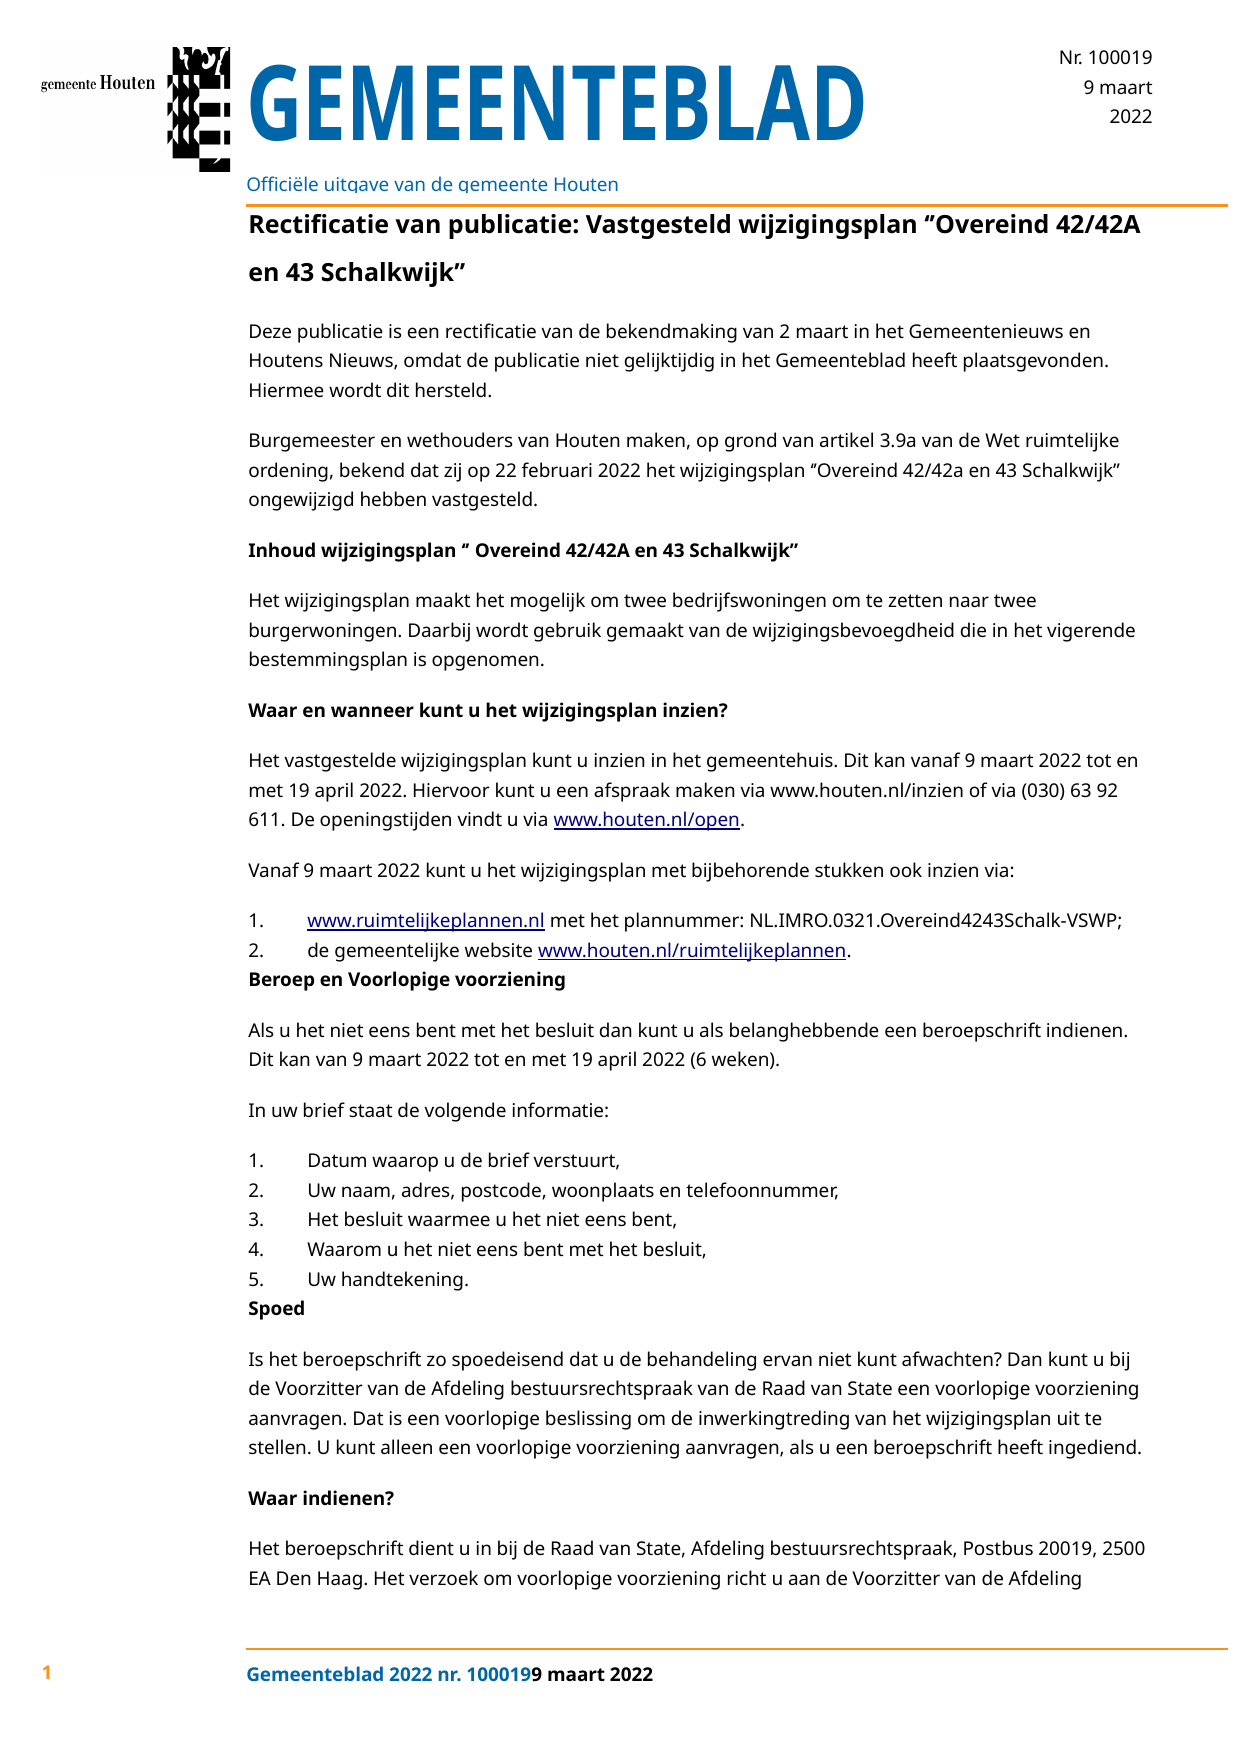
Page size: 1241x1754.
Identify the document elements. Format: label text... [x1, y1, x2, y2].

list www.ruimtelijkeplannen.nl met het plannummer: NL.IMRO.0321.Overeind4243Schalk-VSWP; [248, 907, 1152, 933]
text Het beroepschrift dient u in bij de Raad van State, Afdeling bestuursrechtspraak, Postbus 20019, 2500 EA Den Haag. Het verzoek om voorlopige voorziening richt u aan de Voorzitter van de Afdeling [248, 1535, 1152, 1591]
list Datum waarop u de brief verstuurt, [248, 1147, 1152, 1173]
text Deze publicatie is een rectificatie van de bekendmaking van 2 maart in het Gemeentenieuws en Houtens Nieuws, omdat de publicatie niet gelijktijdig in het Gemeenteblad heeft plaatsgevonden. Hiermee wordt dit hersteld. [248, 318, 1152, 403]
list Uw naam, adres, postcode, woonplaats en telefoonnummer, [248, 1177, 1152, 1203]
picture [41, 47, 231, 172]
text In uw brief staat de volgende informatie: [248, 1097, 1152, 1123]
text Het vastgestelde wijzigingsplan kunt u inzien in het gemeentehuis. Dit kan vanaf 9 maart 2022 tot en met 19 april 2022. Hiervoor kunt u een afspraak maken via www.houten.nl/inzien of via (030) 63 92 611. De openingstijden vindt u via www.houten.nl/open. [248, 747, 1152, 832]
list Het besluit waarmee u het niet eens bent, [248, 1207, 1152, 1232]
list Waarom u het niet eens bent met het besluit, [248, 1236, 1152, 1262]
text Waar indienen? [248, 1485, 1152, 1511]
text Rectificatie van publicatie: Vastgesteld wijzigingsplan ‘’Overeind 42/42A en 43 Schalkwijk’’ [248, 207, 1152, 288]
list de gemeentelijke website www.houten.nl/ruimtelijkeplannen. [248, 937, 1152, 963]
text Inhoud wijzigingsplan ‘’ Overeind 42/42A en 43 Schalkwijk’’ [248, 537, 1152, 563]
text Vanaf 9 maart 2022 kunt u het wijzigingsplan met bijbehorende stukken ook inzien via: [248, 857, 1152, 883]
text Het wijzigingsplan maakt het mogelijk om twee bedrijfswoningen om te zetten naar twee burgerwoningen. Daarbij wordt gebruik gemaakt van de wijzigingsbevoegdheid die in het vigerende bestemmingsplan is opgenomen. [248, 587, 1152, 672]
text Beroep en Voorlopige voorziening [248, 967, 1152, 992]
text Spoed [248, 1295, 1152, 1321]
text Waar en wanneer kunt u het wijzigingsplan inzien? [248, 697, 1152, 723]
text Burgemeester en wethouders van Houten maken, op grond van artikel 3.9a van de Wet ruimtelijke ordening, bekend dat zij op 22 februari 2022 het wijzigingsplan ‘’Overeind 42/42a en 43 Schalkwijk’’ ongewijzigd hebben vastgesteld. [248, 427, 1152, 512]
text Is het beroepschrift zo spoedeisend dat u de behandeling ervan niet kunt afwachten? Dan kunt u bij de Voorzitter van de Afdeling bestuursrechtspraak van de Raad van State een voorlopige voorziening aanvragen. Dat is een voorlopige beslissing om de inwerkingtreding van het wijzigingsplan uit te stellen. U kunt alleen een voorlopige voorziening aanvragen, als u een beroepschrift heeft ingediend. [248, 1346, 1152, 1460]
list Uw handtekening. [248, 1266, 1152, 1292]
text Als u het niet eens bent met het besluit dan kunt u als belanghebbende een beroepschrift indienen. Dit kan van 9 maart 2022 tot en met 19 april 2022 (6 weken). [248, 1017, 1152, 1072]
